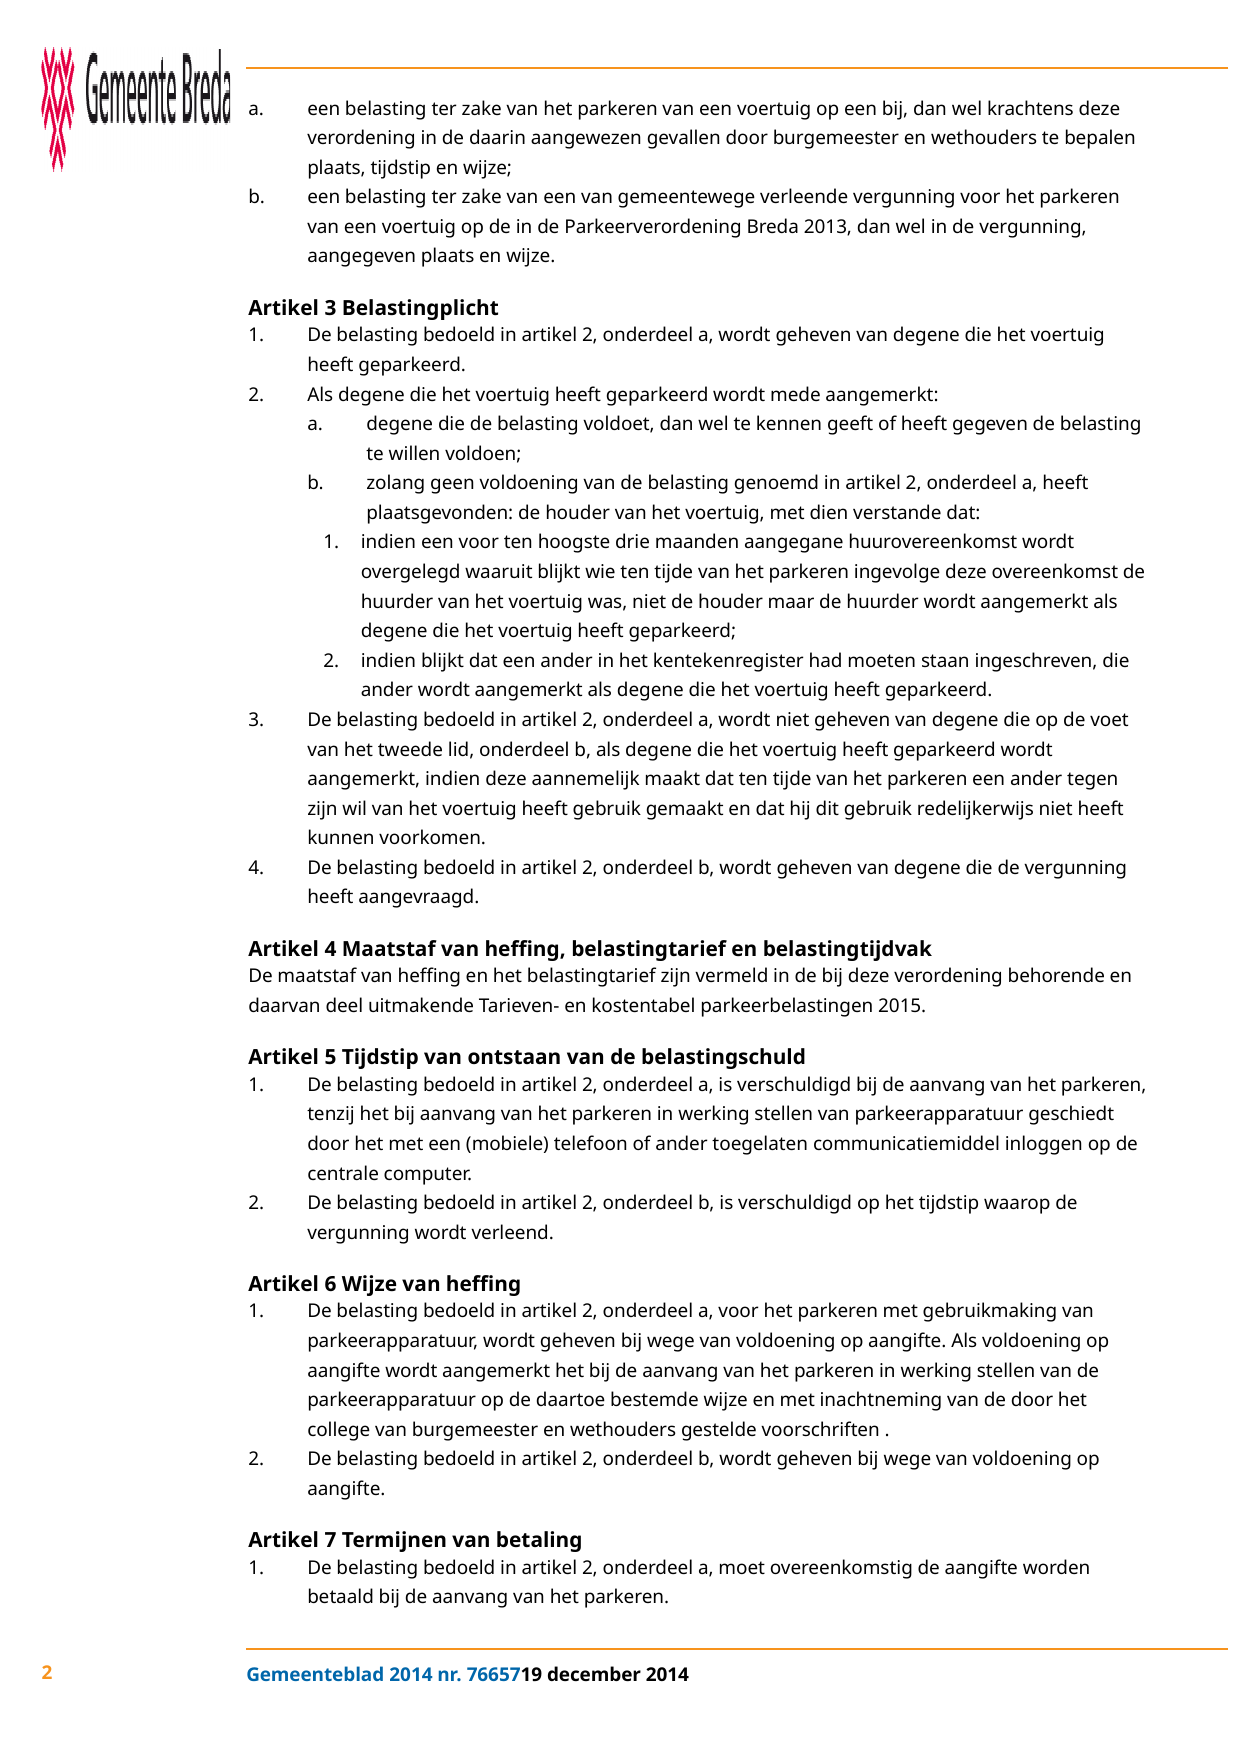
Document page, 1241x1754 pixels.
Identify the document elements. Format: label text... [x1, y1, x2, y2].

text Artikel 5 Tijdstip van ontstaan van de belastingschuld [248, 1042, 1152, 1071]
list De belasting bedoeld in artikel 2, onderdeel a, wordt geheven van degene die het voertuig heeft geparkeerd. [248, 322, 1152, 377]
list indien blijkt dat een ander in het kentekenregister had moeten staan ingeschreven, die ander wordt aangemerkt als degene die het voertuig heeft geparkeerd. [323, 647, 1152, 702]
list indien een voor ten hoogste drie maanden aangegane huurovereenkomst wordt overgelegd waaruit blijkt wie ten tijde van het parkeren ingevolge deze overeenkomst de huurder van het voertuig was, niet de houder maar de huurder wordt aangemerkt als degene die het voertuig heeft geparkeerd; [323, 529, 1152, 643]
list De belasting bedoeld in artikel 2, onderdeel a, wordt niet geheven van degene die op de voet van het tweede lid, onderdeel b, als degene die het voertuig heeft geparkeerd wordt aangemerkt, indien deze aannemelijk maakt dat ten tijde van het parkeren een ander tegen zijn wil van het voertuig heeft gebruik gemaakt en dat hij dit gebruik redelijkerwijs niet heeft kunnen voorkomen. [248, 706, 1152, 850]
list De belasting bedoeld in artikel 2, onderdeel b, wordt geheven van degene die de vergunning heeft aangevraagd. [248, 854, 1152, 909]
list een belasting ter zake van een van gemeentewege verleende vergunning voor het parkeren van een voertuig op de in de Parkeerverordening Breda 2013, dan wel in de vergunning, aangegeven plaats en wijze. [248, 183, 1152, 268]
list degene die de belasting voldoet, dan wel te kennen geeft of heeft gegeven de belasting te willen voldoen; [307, 410, 1152, 466]
list De belasting bedoeld in artikel 2, onderdeel b, wordt geheven bij wege van voldoening op aangifte. [248, 1446, 1152, 1501]
list De belasting bedoeld in artikel 2, onderdeel a, is verschuldigd bij de aanvang van het parkeren, tenzij het bij aanvang van het parkeren in werking stellen van parkeerapparatuur geschiedt door het met een (mobiele) telefoon of ander toegelaten communicatiemiddel inloggen op de centrale computer. [248, 1071, 1152, 1185]
list De belasting bedoeld in artikel 2, onderdeel a, voor het parkeren met gebruikmaking van parkeerapparatuur, wordt geheven bij wege van voldoening op aangifte. Als voldoening op aangifte wordt aangemerkt het bij de aanvang van het parkeren in werking stellen van de parkeerapparatuur op de daartoe bestemde wijze en met inachtneming van de door het college van burgemeester en wethouders gestelde voorschriften . [248, 1298, 1152, 1442]
list De belasting bedoeld in artikel 2, onderdeel b, is verschuldigd op het tijdstip waarop de vergunning wordt verleend. [248, 1189, 1152, 1244]
text Artikel 3 Belastingplicht [248, 293, 1152, 322]
list een belasting ter zake van het parkeren van een voertuig op een bij, dan wel krachtens deze verordening in de daarin aangewezen gevallen door burgemeester en wethouders te bepalen plaats, tijdstip en wijze; [248, 95, 1152, 180]
text Artikel 4 Maatstaf van heffing, belastingtarief en belastingtijdvak [248, 934, 1152, 962]
list zolang geen voldoening van de belasting genoemd in artikel 2, onderdeel a, heeft plaatsgevonden: de houder van het voertuig, met dien verstande dat: [307, 469, 1152, 525]
text De maatstaf van heffing en het belastingtarief zijn vermeld in de bij deze verordening behorende en daarvan deel uitmakende Tarieven- en kostentabel parkeerbelastingen 2015. [248, 962, 1152, 1018]
text Artikel 7 Termijnen van betaling [248, 1526, 1152, 1554]
list Als degene die het voertuig heeft geparkeerd wordt mede aangemerkt: [248, 381, 1152, 406]
picture [41, 47, 231, 172]
list De belasting bedoeld in artikel 2, onderdeel a, moet overeenkomstig de aangifte worden betaald bij de aanvang van het parkeren. [248, 1554, 1152, 1609]
text Artikel 6 Wijze van heffing [248, 1269, 1152, 1298]
